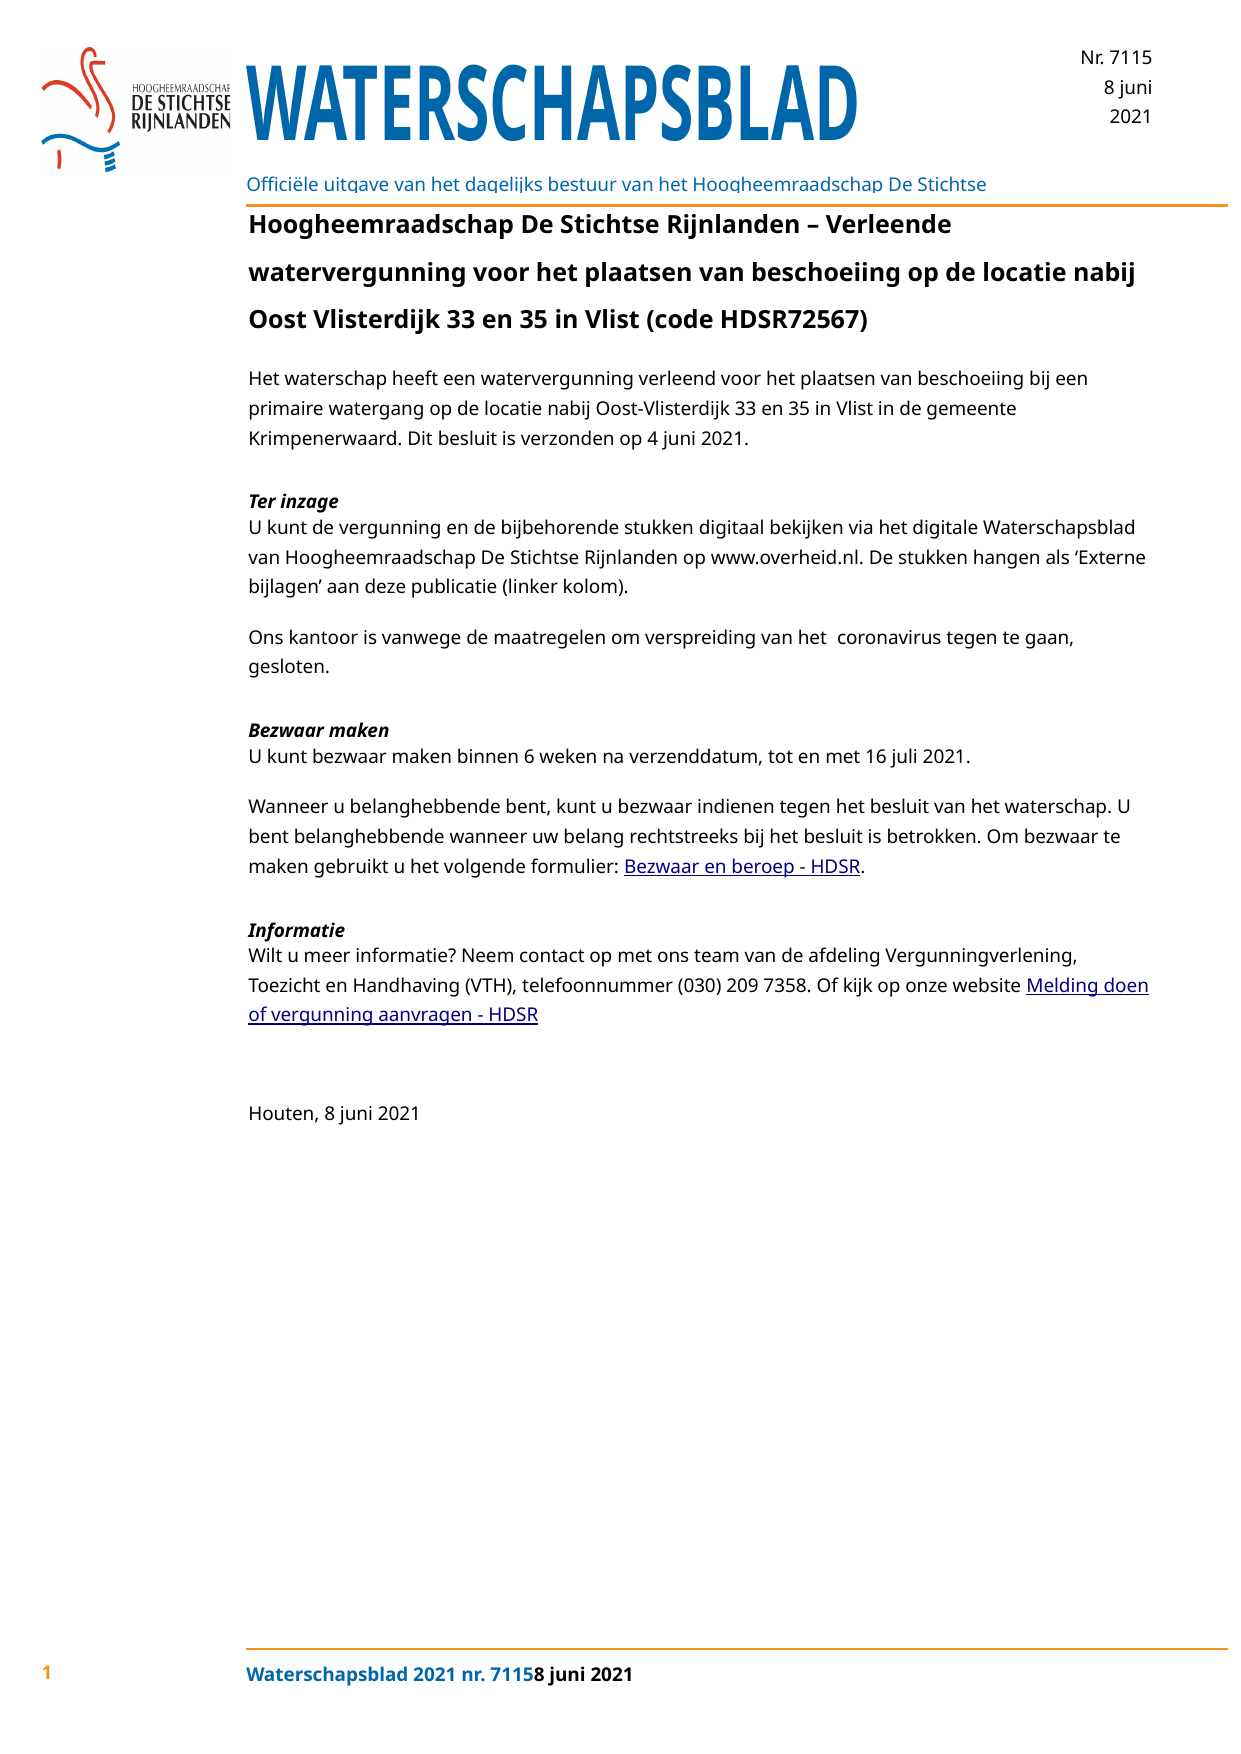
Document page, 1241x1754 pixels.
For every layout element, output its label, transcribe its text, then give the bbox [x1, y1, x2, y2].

text Wanneer u belanghebbende bent, kunt u bezwaar indienen tegen het besluit van het waterschap. U bent belanghebbende wanneer uw belang rechtstreeks bij het besluit is betrokken. Om bezwaar te maken gebruikt u het volgende formulier: Bezwaar en beroep - HDSR. [248, 794, 1152, 878]
text Houten, 8 juni 2021 [248, 1100, 1152, 1126]
text U kunt bezwaar maken binnen 6 weken na verzenddatum, tot en met 16 juli 2021. [248, 743, 1152, 769]
text U kunt de vergunning en de bijbehorende stukken digitaal bekijken via het digitale Waterschapsblad van Hoogheemraadschap De Stichtse Rijnlanden op www.overheid.nl. De stukken hangen als ‘Externe bijlagen’ aan deze publicatie (linker kolom). [248, 514, 1152, 599]
text Informatie [248, 917, 1152, 942]
text Wilt u meer informatie? Neem contact op met ons team van de afdeling Vergunningverlening, Toezicht en Handhaving (VTH), telefoonnummer (030) 209 7358. Of kijk op onze website Melding doen of vergunning aanvragen - HDSR [248, 942, 1152, 1027]
picture [41, 47, 231, 172]
text Het waterschap heeft een watervergunning verleend voor het plaatsen van beschoeiing bij een primaire watergang op de locatie nabij Oost-Vlisterdijk 33 en 35 in Vlist in de gemeente Krimpenerwaard. Dit besluit is verzonden op 4 juni 2021. [248, 366, 1152, 450]
text Ter inzage [248, 489, 1152, 514]
text Hoogheemraadschap De Stichtse Rijnlanden – Verleende watervergunning voor het plaatsen van beschoeiing op de locatie nabij Oost Vlisterdijk 33 en 35 in Vlist (code HDSR72567) [248, 207, 1152, 336]
text Ons kantoor is vanwege de maatregelen om verspreiding van het coronavirus tegen te gaan, gesloten. [248, 624, 1152, 679]
text Bezwaar maken [248, 717, 1152, 743]
